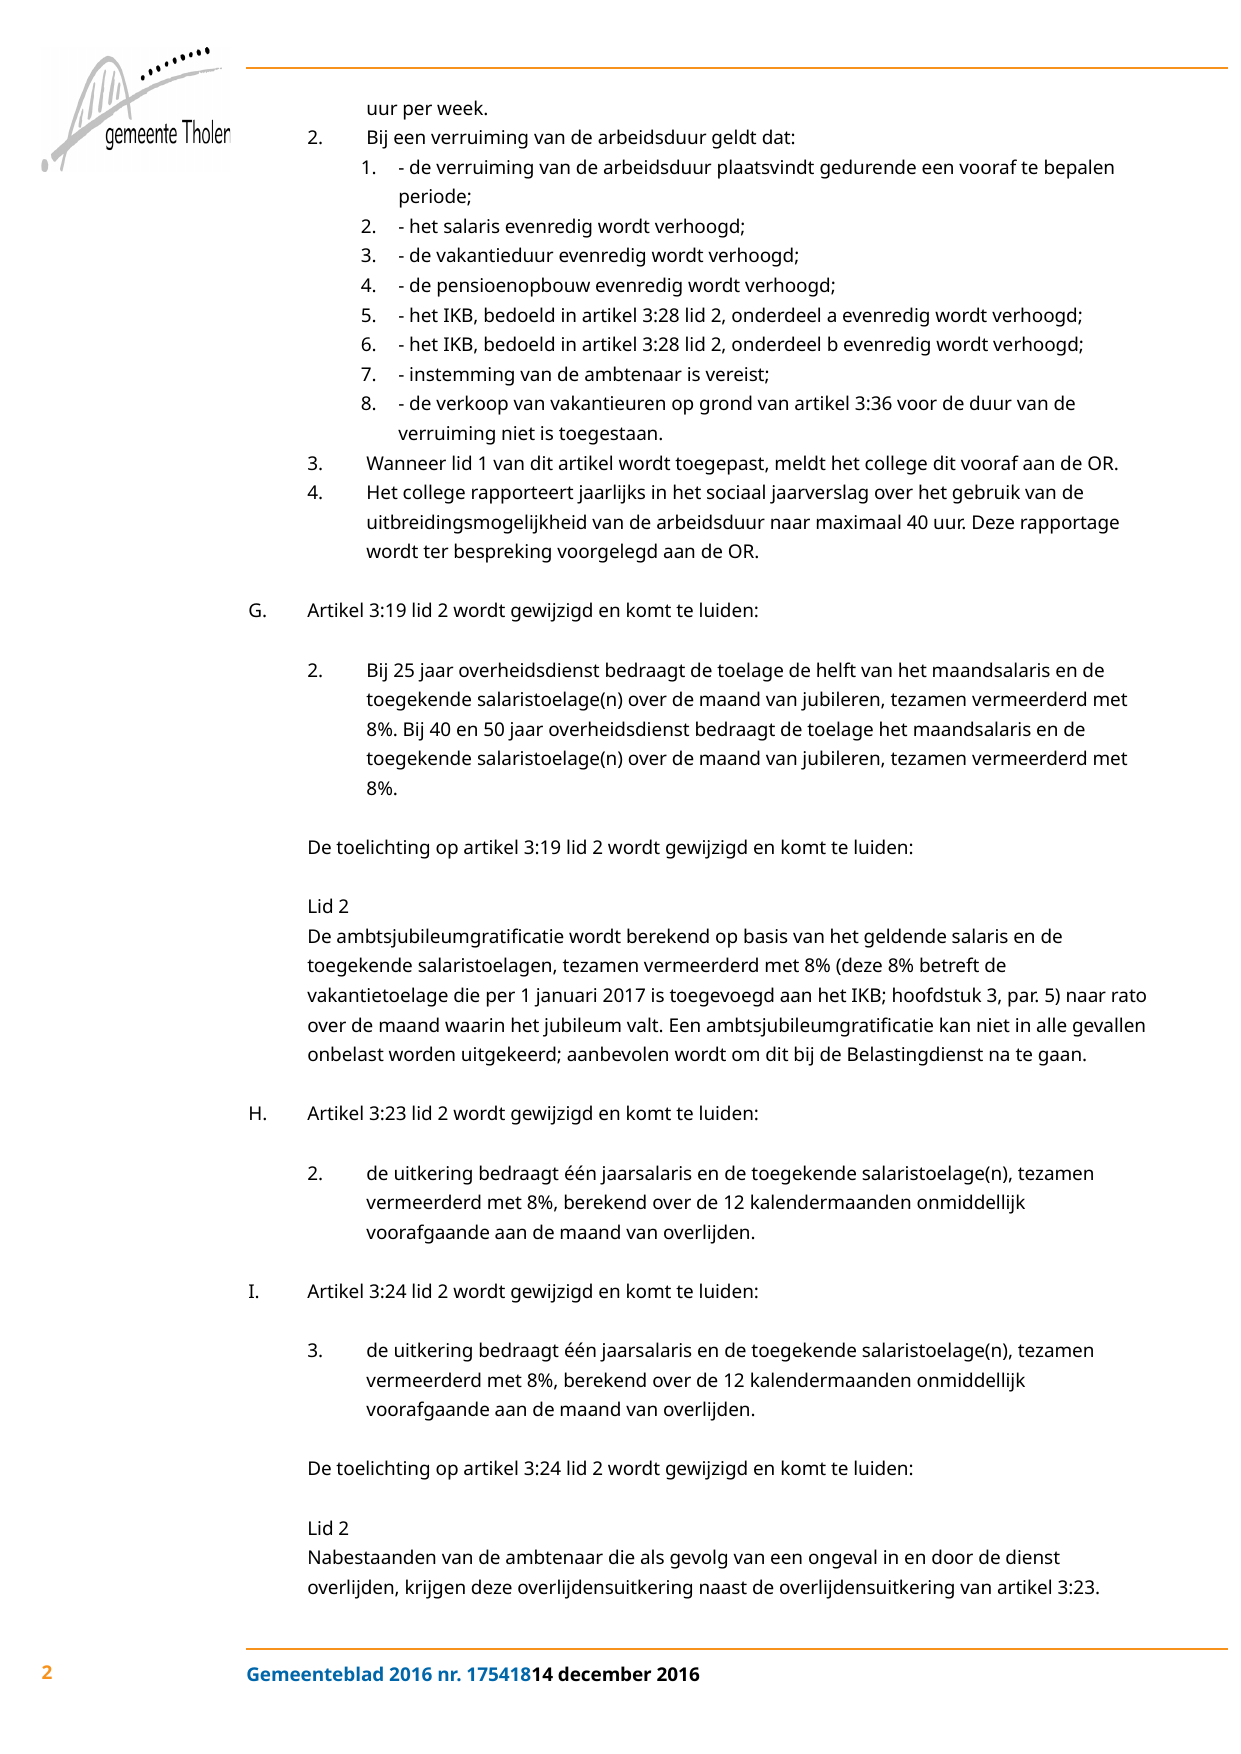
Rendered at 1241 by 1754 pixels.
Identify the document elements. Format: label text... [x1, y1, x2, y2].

list - instemming van de ambtenaar is vereist; [361, 361, 1152, 387]
list - de verruiming van de arbeidsduur plaatsvindt gedurende een vooraf te bepalen periode; [361, 154, 1152, 209]
list de uitkering bedraagt één jaarsalaris en de toegekende salaristoelage(n), tezamen vermeerderd met 8%, berekend over de 12 kalendermaanden onmiddellijk voorafgaande aan de maand van overlijden. [307, 1337, 1152, 1422]
list - de vakantieduur evenredig wordt verhoogd; [361, 243, 1152, 268]
list - het IKB, bedoeld in artikel 3:28 lid 2, onderdeel b evenredig wordt verhoogd; [361, 331, 1152, 357]
list De toelichting op artikel 3:19 lid 2 wordt gewijzigd en komt te luiden: [248, 834, 1152, 860]
list - het salaris evenredig wordt verhoogd; [361, 213, 1152, 239]
list de uitkering bedraagt één jaarsalaris en de toegekende salaristoelage(n), tezamen vermeerderd met 8%, berekend over de 12 kalendermaanden onmiddellijk voorafgaande aan de maand van overlijden. [307, 1160, 1152, 1245]
list Artikel 3:23 lid 2 wordt gewijzigd en komt te luiden: [248, 1101, 1152, 1126]
list Lid 2 [248, 893, 1152, 919]
list Bij 25 jaar overheidsdienst bedraagt de toelage de helft van het maandsalaris en de toegekende salaristoelage(n) over de maand van jubileren, tezamen vermeerderd met 8%. Bij 40 en 50 jaar overheidsdienst bedraagt de toelage het maandsalaris en de toegekende salaristoelage(n) over de maand van jubileren, tezamen vermeerderd met 8%. [307, 657, 1152, 801]
list uur per week. [307, 95, 1152, 121]
list Lid 2 [248, 1515, 1152, 1541]
list Nabestaanden van de ambtenaar die als gevolg van een ongeval in en door de dienst overlijden, krijgen deze overlijdensuitkering naast de overlijdensuitkering van artikel 3:23. [248, 1544, 1152, 1600]
list - de pensioenopbouw evenredig wordt verhoogd; [361, 272, 1152, 298]
list De toelichting op artikel 3:24 lid 2 wordt gewijzigd en komt te luiden: [248, 1456, 1152, 1481]
list Bij een verruiming van de arbeidsduur geldt dat: [307, 124, 1152, 150]
list De ambtsjubileumgratificatie wordt berekend op basis van het geldende salaris en de toegekende salaristoelagen, tezamen vermeerderd met 8% (deze 8% betreft de vakantietoelage die per 1 januari 2017 is toegevoegd aan het IKB; hoofdstuk 3, par. 5) naar rato over de maand waarin het jubileum valt. Een ambtsjubileumgratificatie kan niet in alle gevallen onbelast worden uitgekeerd; aanbevolen wordt om dit bij de Belastingdienst na te gaan. [248, 923, 1152, 1067]
picture [41, 47, 231, 172]
list Wanneer lid 1 van dit artikel wordt toegepast, meldt het college dit vooraf aan de OR. [307, 450, 1152, 476]
list Artikel 3:24 lid 2 wordt gewijzigd en komt te luiden: [248, 1278, 1152, 1304]
list Het college rapporteert jaarlijks in het sociaal jaarverslag over het gebruik van de uitbreidingsmogelijkheid van de arbeidsduur naar maximaal 40 uur. Deze rapportage wordt ter bespreking voorgelegd aan de OR. [307, 479, 1152, 564]
list Artikel 3:19 lid 2 wordt gewijzigd en komt te luiden: [248, 598, 1152, 623]
list - het IKB, bedoeld in artikel 3:28 lid 2, onderdeel a evenredig wordt verhoogd; [361, 302, 1152, 328]
list - de verkoop van vakantieuren op grond van artikel 3:36 voor de duur van de verruiming niet is toegestaan. [361, 391, 1152, 446]
